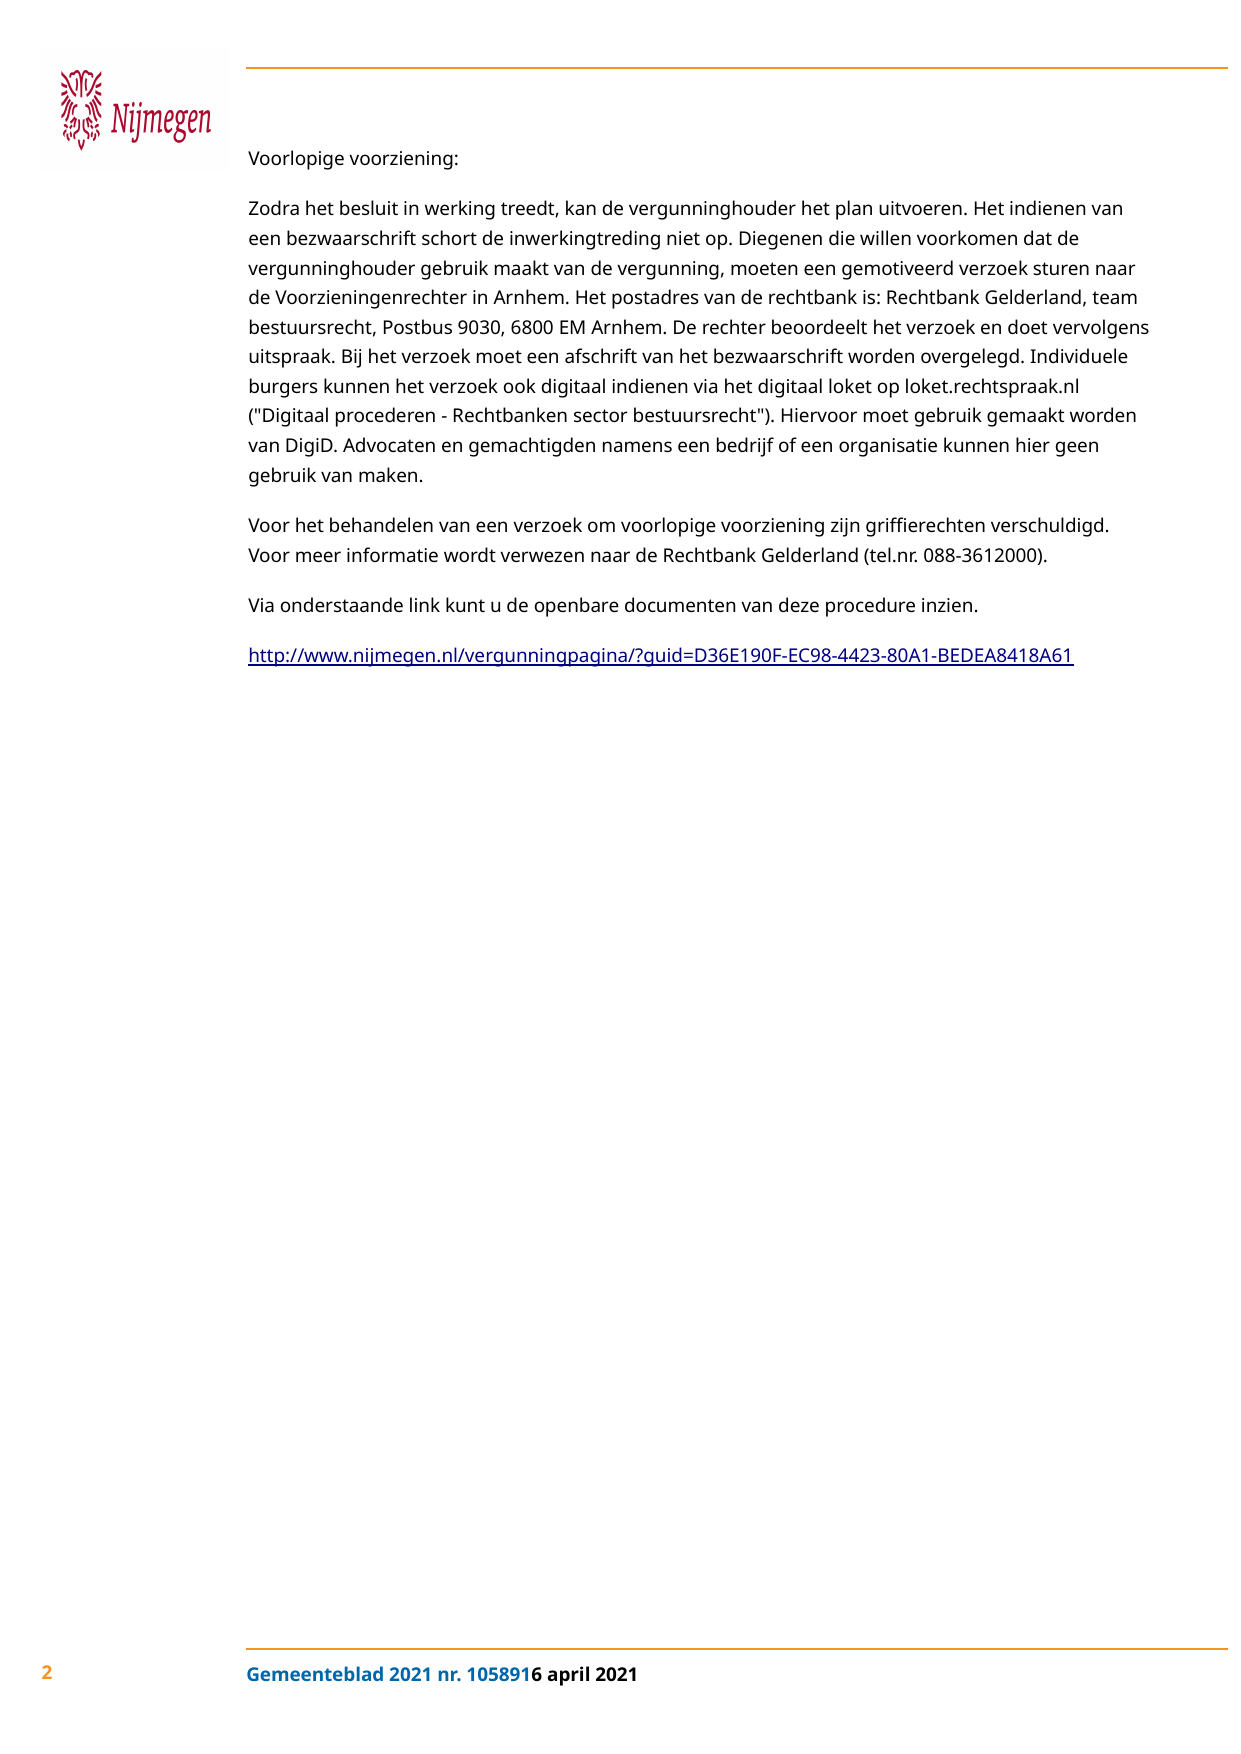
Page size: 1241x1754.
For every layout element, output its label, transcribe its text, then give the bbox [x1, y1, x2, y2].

text Voorlopige voorziening: [248, 145, 1152, 171]
text Voor het behandelen van een verzoek om voorlopige voorziening zijn griffierechten verschuldigd. Voor meer informatie wordt verwezen naar de Rechtbank Gelderland (tel.nr. 088-3612000). [248, 512, 1152, 568]
text Via onderstaande link kunt u de openbare documenten van deze procedure inzien. [248, 592, 1152, 618]
text Zodra het besluit in werking treedt, kan de vergunninghouder het plan uitvoeren. Het indienen van een bezwaarschrift schort de inwerkingtreding niet op. Diegenen die willen voorkomen dat de vergunninghouder gebruik maakt van de vergunning, moeten een gemotiveerd verzoek sturen naar de Voorzieningenrechter in Arnhem. Het postadres van de rechtbank is: Rechtbank Gelderland, team bestuursrecht, Postbus 9030, 6800 EM Arnhem. De rechter beoordeelt het verzoek en doet vervolgens uitspraak. Bij het verzoek moet een afschrift van het bezwaarschrift worden overgelegd. Individuele burgers kunnen het verzoek ook digitaal indienen via het digitaal loket op loket.rechtspraak.nl ("Digitaal procederen - Rechtbanken sector bestuursrecht"). Hiervoor moet gebruik gemaakt worden van DigiD. Advocaten en gemachtigden namens een bedrijf of een organisatie kunnen hier geen gebruik van maken. [248, 196, 1152, 488]
text http://www.nijmegen.nl/vergunningpagina/?guid=D36E190F-EC98-4423-80A1-BEDEA8418A61 [248, 643, 1152, 668]
picture [41, 47, 231, 172]
